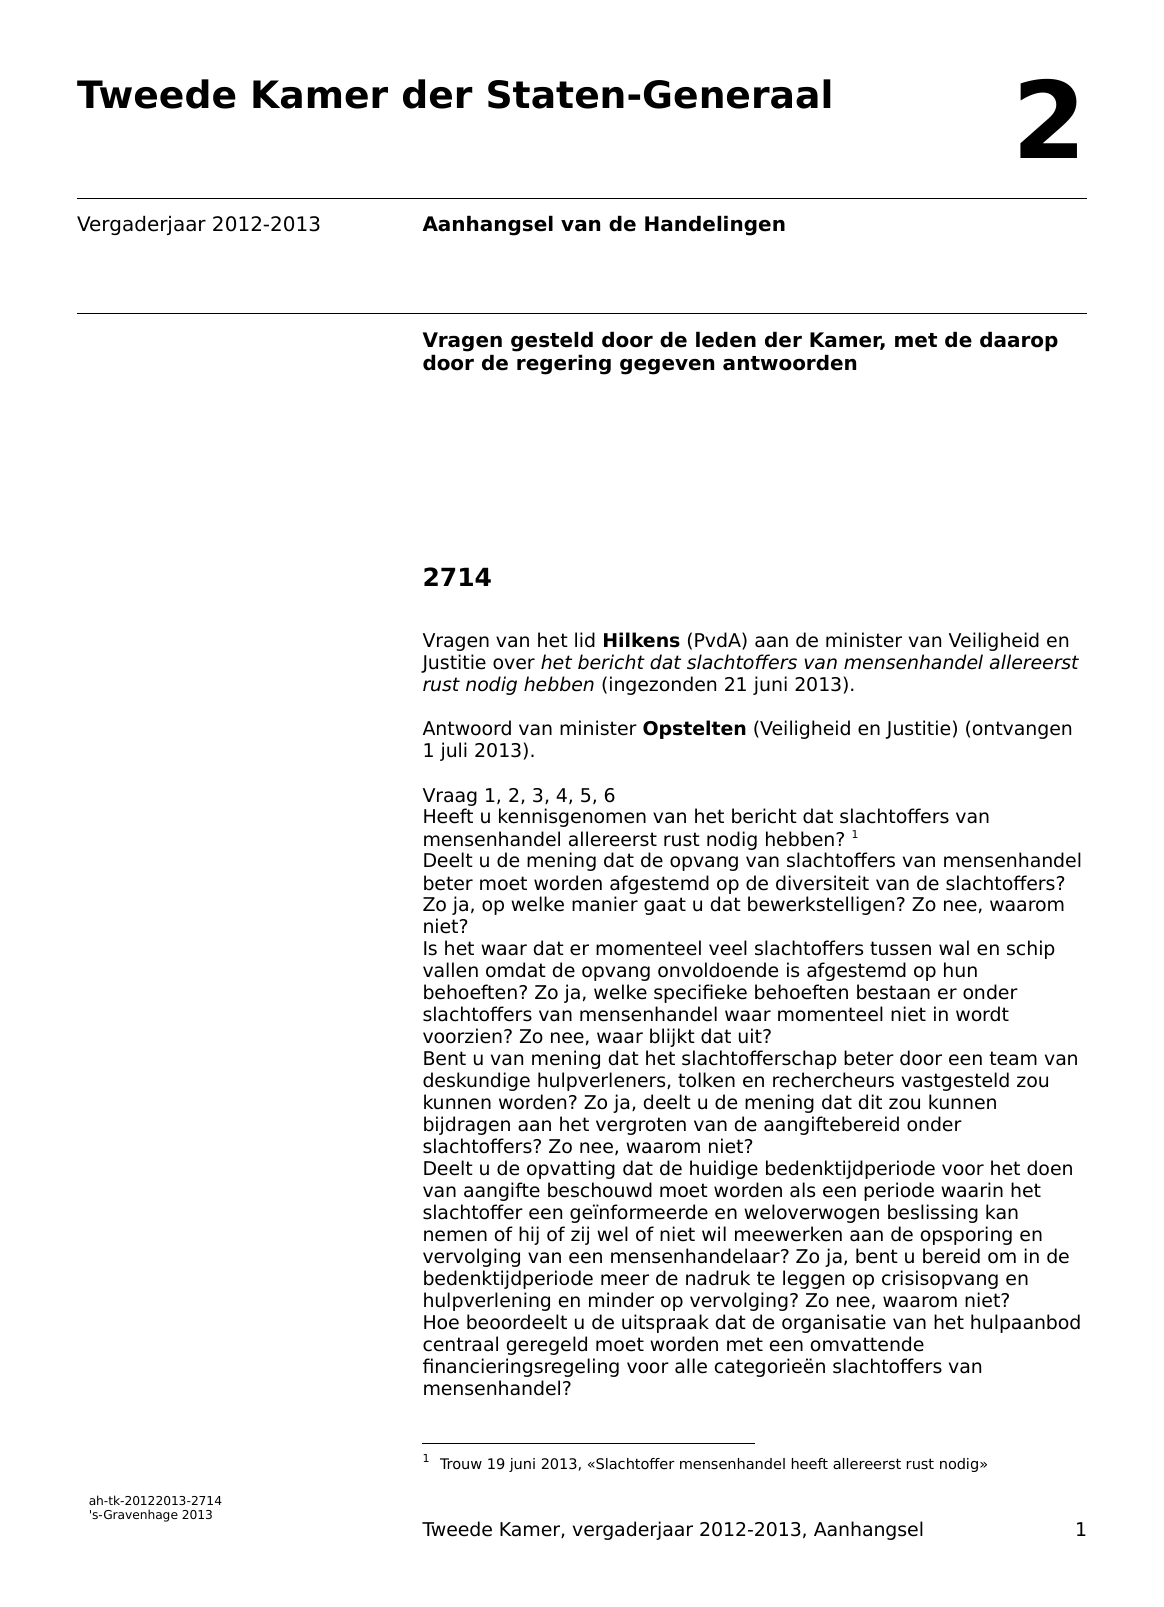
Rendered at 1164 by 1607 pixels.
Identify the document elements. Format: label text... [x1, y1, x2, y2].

text Bent u van mening dat het slachtofferschap beter door een team van deskundige hulpverleners, tolken en rechercheurs vastgesteld zou kunnen worden? Zo ja, deelt u de mening dat dit zou kunnen bijdragen aan het vergroten van de aangiftebereid onder slachtoffers? Zo nee, waarom niet? [422, 1048, 1087, 1158]
table_cell Vragen gesteld door de leden der Kamer, met de daarop door de regering gegeven antwoorden [422, 314, 1087, 375]
text Heeft u kennisgenomen van het bericht dat slachtoffers van mensenhandel allereerst rust nodig hebben? [422, 806, 1087, 850]
text Deelt u de opvatting dat de huidige bedenktijdperiode voor het doen van aangifte beschouwd moet worden als een periode waarin het slachtoffer een geïnformeerde en weloverwogen beslissing kan nemen of hij of zij wel of niet wil meewerken aan de opsporing en vervolging van een mensenhandelaar? Zo ja, bent u bereid om in de bedenktijdperiode meer de nadruk te leggen op crisisopvang en hulpverlening en minder op vervolging? Zo nee, waarom niet? [422, 1158, 1087, 1312]
text 2714 [422, 563, 1087, 592]
text 's-Gravenhage 2013 [88, 1508, 323, 1522]
text Deelt u de mening dat de opvang van slachtoffers van mensenhandel beter moet worden afgestemd op de diversiteit van de slachtoffers? Zo ja, op welke manier gaat u dat bewerkstelligen? Zo nee, waarom niet? [422, 850, 1087, 938]
text Vraag 1, 2, 3, 4, 5, 6 [422, 784, 1087, 806]
table_header 2 [886, 59, 1087, 198]
text Vragen van het lid Hilkens (PvdA) aan de minister van Veiligheid en Justitie over het bericht dat slachtoffers van mensenhandel allereerst rust nodig hebben (ingezonden 21 juni 2013). [422, 630, 1087, 696]
table_cell Vergaderjaar 2012-2013 [77, 199, 422, 313]
text Hoe beoordeelt u de uitspraak dat de organisatie van het hulpaanbod centraal geregeld moet worden met een omvattende financieringsregeling voor alle categorieën slachtoffers van mensenhandel? [422, 1312, 1087, 1400]
text ah-tk-20122013-2714 [88, 1494, 323, 1508]
text Antwoord van minister Opstelten (Veiligheid en Justitie) (ontvangen 1 juli 2013). [422, 718, 1087, 762]
table_cell Aanhangsel van de Handelingen [422, 199, 1087, 313]
text Trouw 19 juni 2013, «Slachtoffer mensenhandel heeft allereerst rust nodig» [422, 1452, 1087, 1474]
table_cell [77, 314, 422, 375]
text Is het waar dat er momenteel veel slachtoffers tussen wal en schip vallen omdat de opvang onvoldoende is afgestemd op hun behoeften? Zo ja, welke specifieke behoeften bestaan er onder slachtoffers van mensenhandel waar momenteel niet in wordt voorzien? Zo nee, waar blijkt dat uit? [422, 938, 1087, 1048]
table_header Tweede Kamer der Staten-Generaal [77, 59, 886, 198]
